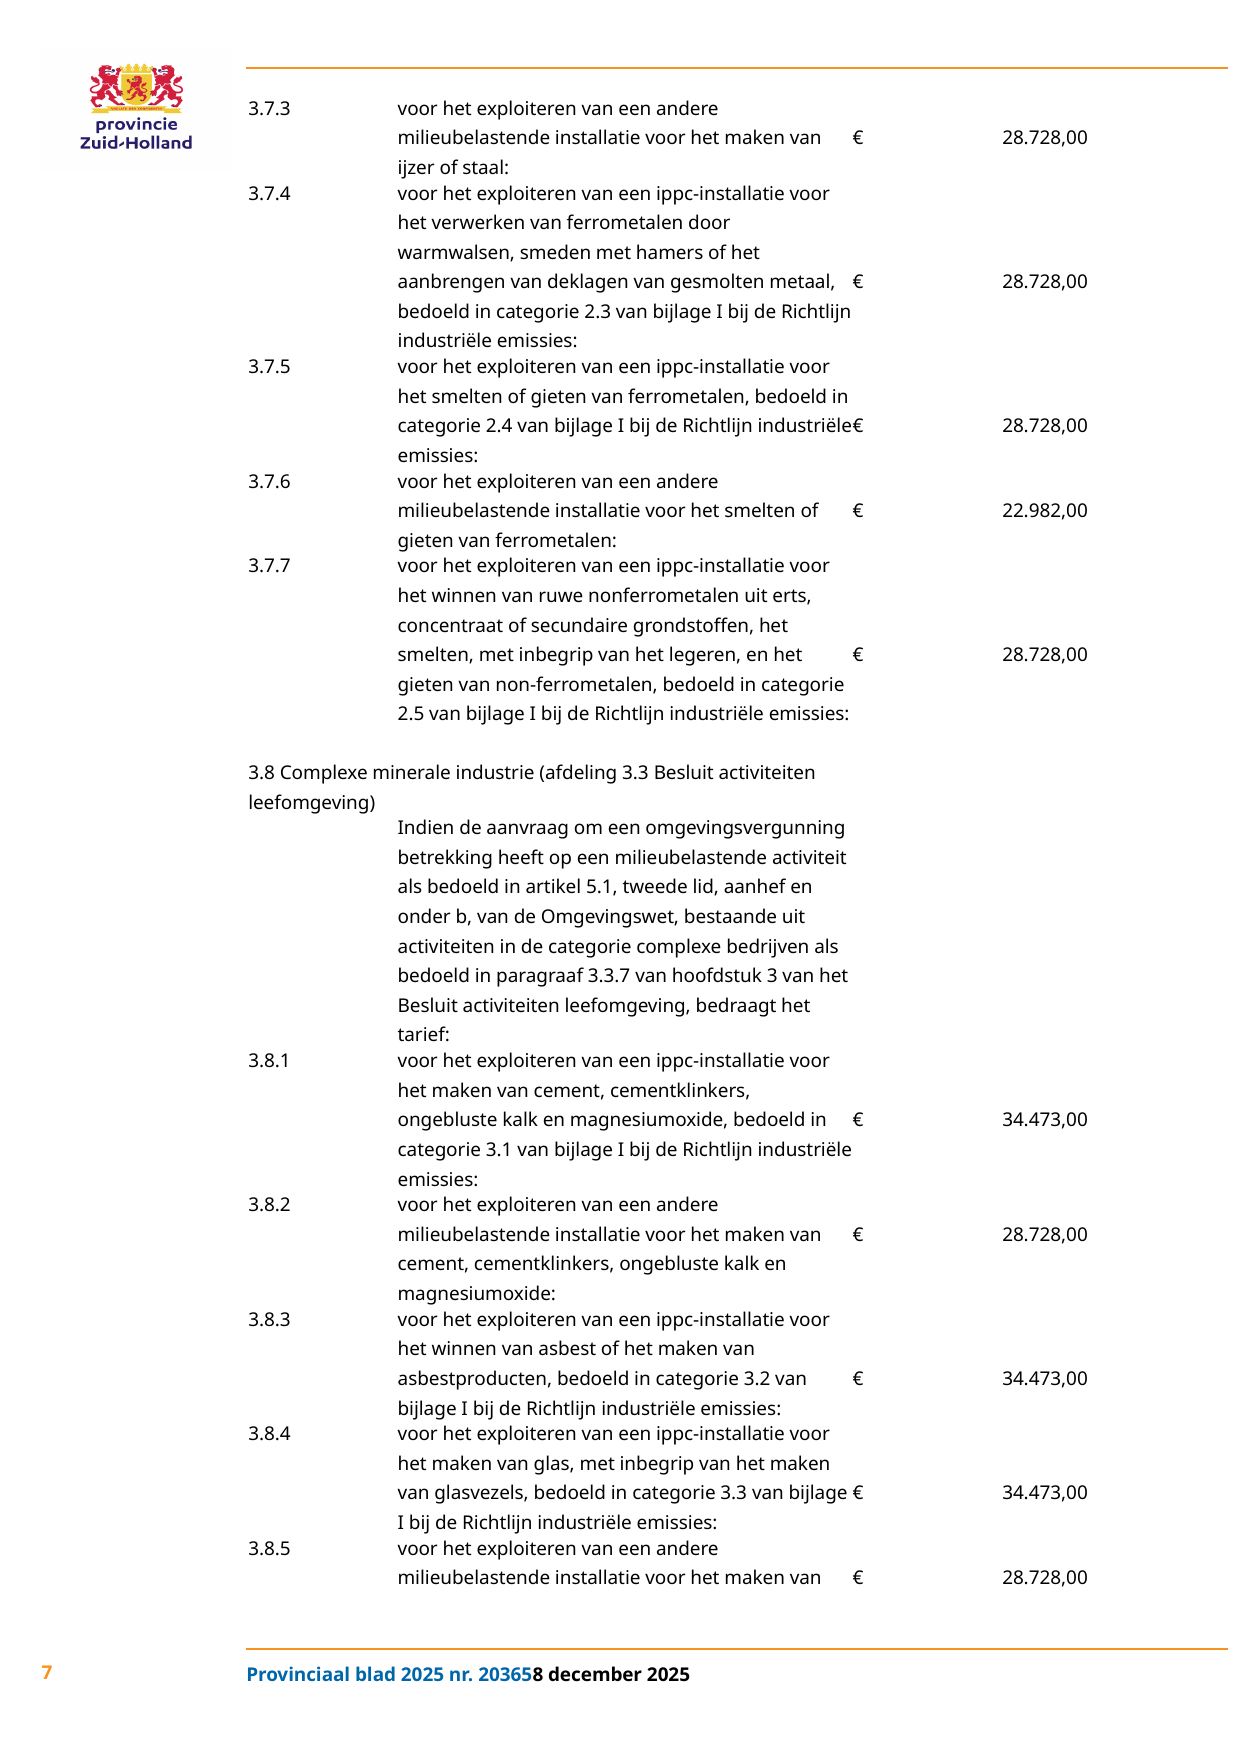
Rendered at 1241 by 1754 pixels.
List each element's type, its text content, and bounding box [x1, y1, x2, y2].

table_cell € [853, 180, 1002, 353]
table_cell voor het exploiteren van een ippc-installatie voor het winnen van ruwe nonferrometalen uit erts, concentraat of secundaire grondstoffen, het smelten, met inbegrip van het legeren, en het gieten van non-ferrometalen, bedoeld in categorie 2.5 van bijlage I bij de Richtlijn industriële emissies: [398, 553, 852, 726]
table_cell € [853, 1048, 1002, 1191]
table_cell voor het exploiteren van een andere milieubelastende installatie voor het maken van cement, cementklinkers, ongebluste kalk en magnesiumoxide: [398, 1191, 852, 1306]
table_cell voor het exploiteren van een ippc-installatie voor het maken van cement, cementklinkers, ongebluste kalk en magnesiumoxide, bedoeld in categorie 3.1 van bijlage I bij de Richtlijn industriële emissies: [398, 1048, 852, 1191]
table_cell 22.982,00 [1002, 468, 1152, 553]
table_cell 3.7.5 [248, 353, 397, 468]
table_cell 3.8.5 [248, 1535, 397, 1590]
table_cell € [853, 468, 1002, 553]
table_cell 28.728,00 [1002, 95, 1152, 180]
table_cell 3.7.4 [248, 180, 397, 353]
table_cell [853, 815, 1002, 1047]
table_cell voor het exploiteren van een ippc-installatie voor het verwerken van ferrometalen door warmwalsen, smeden met hamers of het aanbrengen van deklagen van gesmolten metaal, bedoeld in categorie 2.3 van bijlage I bij de Richtlijn industriële emissies: [398, 180, 852, 353]
table_cell [248, 815, 397, 1047]
table_cell € [853, 1306, 1002, 1420]
table_header [1002, 759, 1152, 814]
table_cell voor het exploiteren van een ippc-installatie voor het winnen van asbest of het maken van asbestproducten, bedoeld in categorie 3.2 van bijlage I bij de Richtlijn industriële emissies: [398, 1306, 852, 1420]
table_cell [1002, 815, 1152, 1047]
table_cell 3.7.3 [248, 95, 397, 180]
table_cell € [853, 1191, 1002, 1306]
table_cell 3.8.4 [248, 1420, 397, 1535]
table_cell 3.8.1 [248, 1048, 397, 1191]
table_cell 28.728,00 [1002, 553, 1152, 726]
table_cell 3.7.7 [248, 553, 397, 726]
table_cell voor het exploiteren van een ippc-installatie voor het maken van glas, met inbegrip van het maken van glasvezels, bedoeld in categorie 3.3 van bijlage I bij de Richtlijn industriële emissies: [398, 1420, 852, 1535]
table_cell 34.473,00 [1002, 1306, 1152, 1420]
table_cell 34.473,00 [1002, 1048, 1152, 1191]
table_cell € [853, 353, 1002, 468]
picture [41, 47, 231, 172]
table_cell € [853, 95, 1002, 180]
table_cell 3.7.6 [248, 468, 397, 553]
table_cell voor het exploiteren van een andere milieubelastende installatie voor het maken van ijzer of staal: [398, 95, 852, 180]
table_header 3.8 Complexe minerale industrie (afdeling 3.3 Besluit activiteiten leefomgeving) [248, 759, 852, 814]
table_cell 28.728,00 [1002, 180, 1152, 353]
table_cell € [853, 553, 1002, 726]
table_cell 28.728,00 [1002, 1535, 1152, 1590]
table_cell 3.8.3 [248, 1306, 397, 1420]
table_cell voor het exploiteren van een andere milieubelastende installatie voor het maken van [398, 1535, 852, 1590]
table_cell € [853, 1420, 1002, 1535]
table_cell 28.728,00 [1002, 353, 1152, 468]
table_cell 28.728,00 [1002, 1191, 1152, 1306]
table_cell 3.8.2 [248, 1191, 397, 1306]
table_cell Indien de aanvraag om een omgevingsvergunning betrekking heeft op een milieubelastende activiteit als bedoeld in artikel 5.1, tweede lid, aanhef en onder b, van de Omgevingswet, bestaande uit activiteiten in de categorie complexe bedrijven als bedoeld in paragraaf 3.3.7 van hoofdstuk 3 van het Besluit activiteiten leefomgeving, bedraagt het tarief: [398, 815, 852, 1047]
table_cell 34.473,00 [1002, 1420, 1152, 1535]
table_cell € [853, 1535, 1002, 1590]
table_cell voor het exploiteren van een ippc-installatie voor het smelten of gieten van ferrometalen, bedoeld in categorie 2.4 van bijlage I bij de Richtlijn industriële emissies: [398, 353, 852, 468]
table_header [853, 759, 1002, 814]
table_cell voor het exploiteren van een andere milieubelastende installatie voor het smelten of gieten van ferrometalen: [398, 468, 852, 553]
